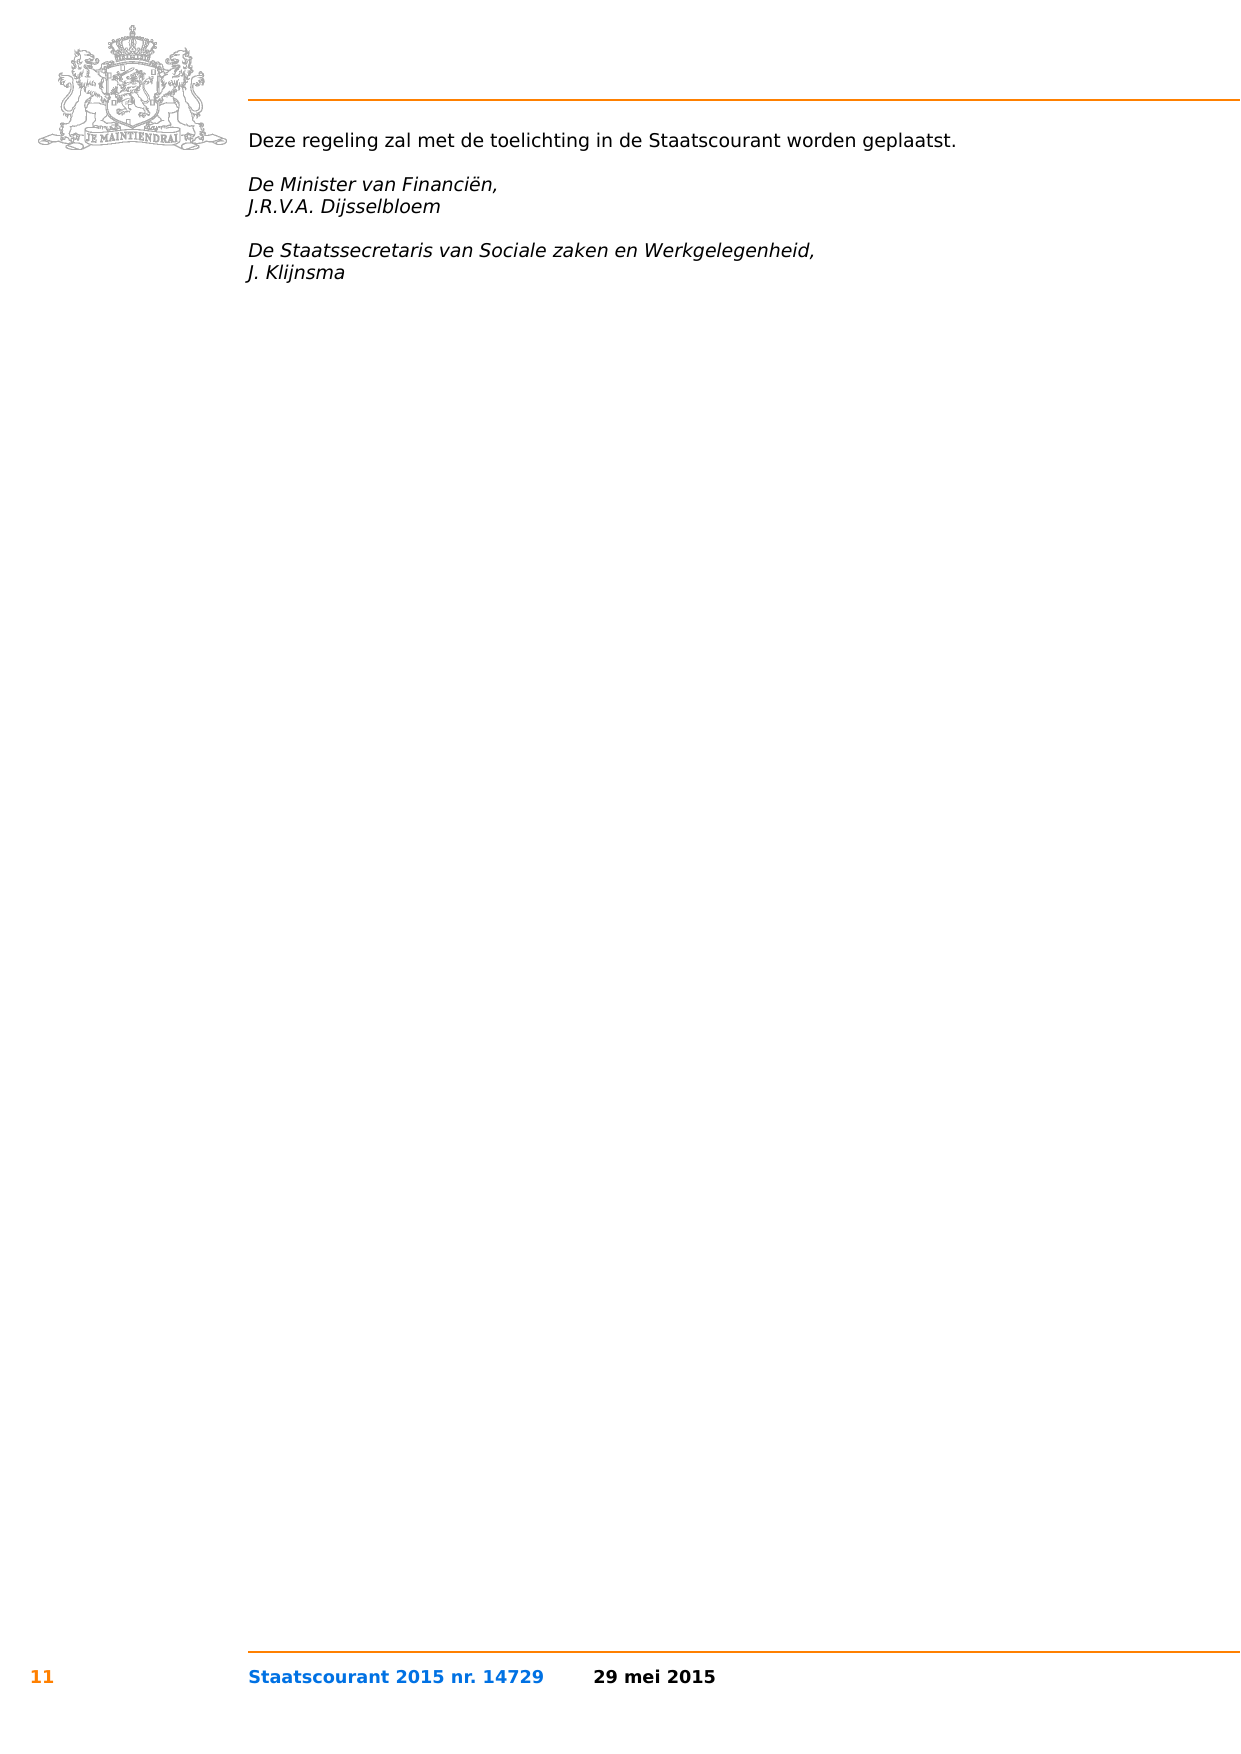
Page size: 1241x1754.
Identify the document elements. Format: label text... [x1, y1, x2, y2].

picture [38, 25, 227, 150]
text De Staatssecretaris van Sociale zaken en Werkgelegenheid, J. Klijnsma [248, 239, 1163, 283]
text Deze regeling zal met de toelichting in de Staatscourant worden geplaatst. [248, 130, 1163, 152]
text De Minister van Financiën, J.R.V.A. Dijsselbloem [248, 174, 1163, 218]
